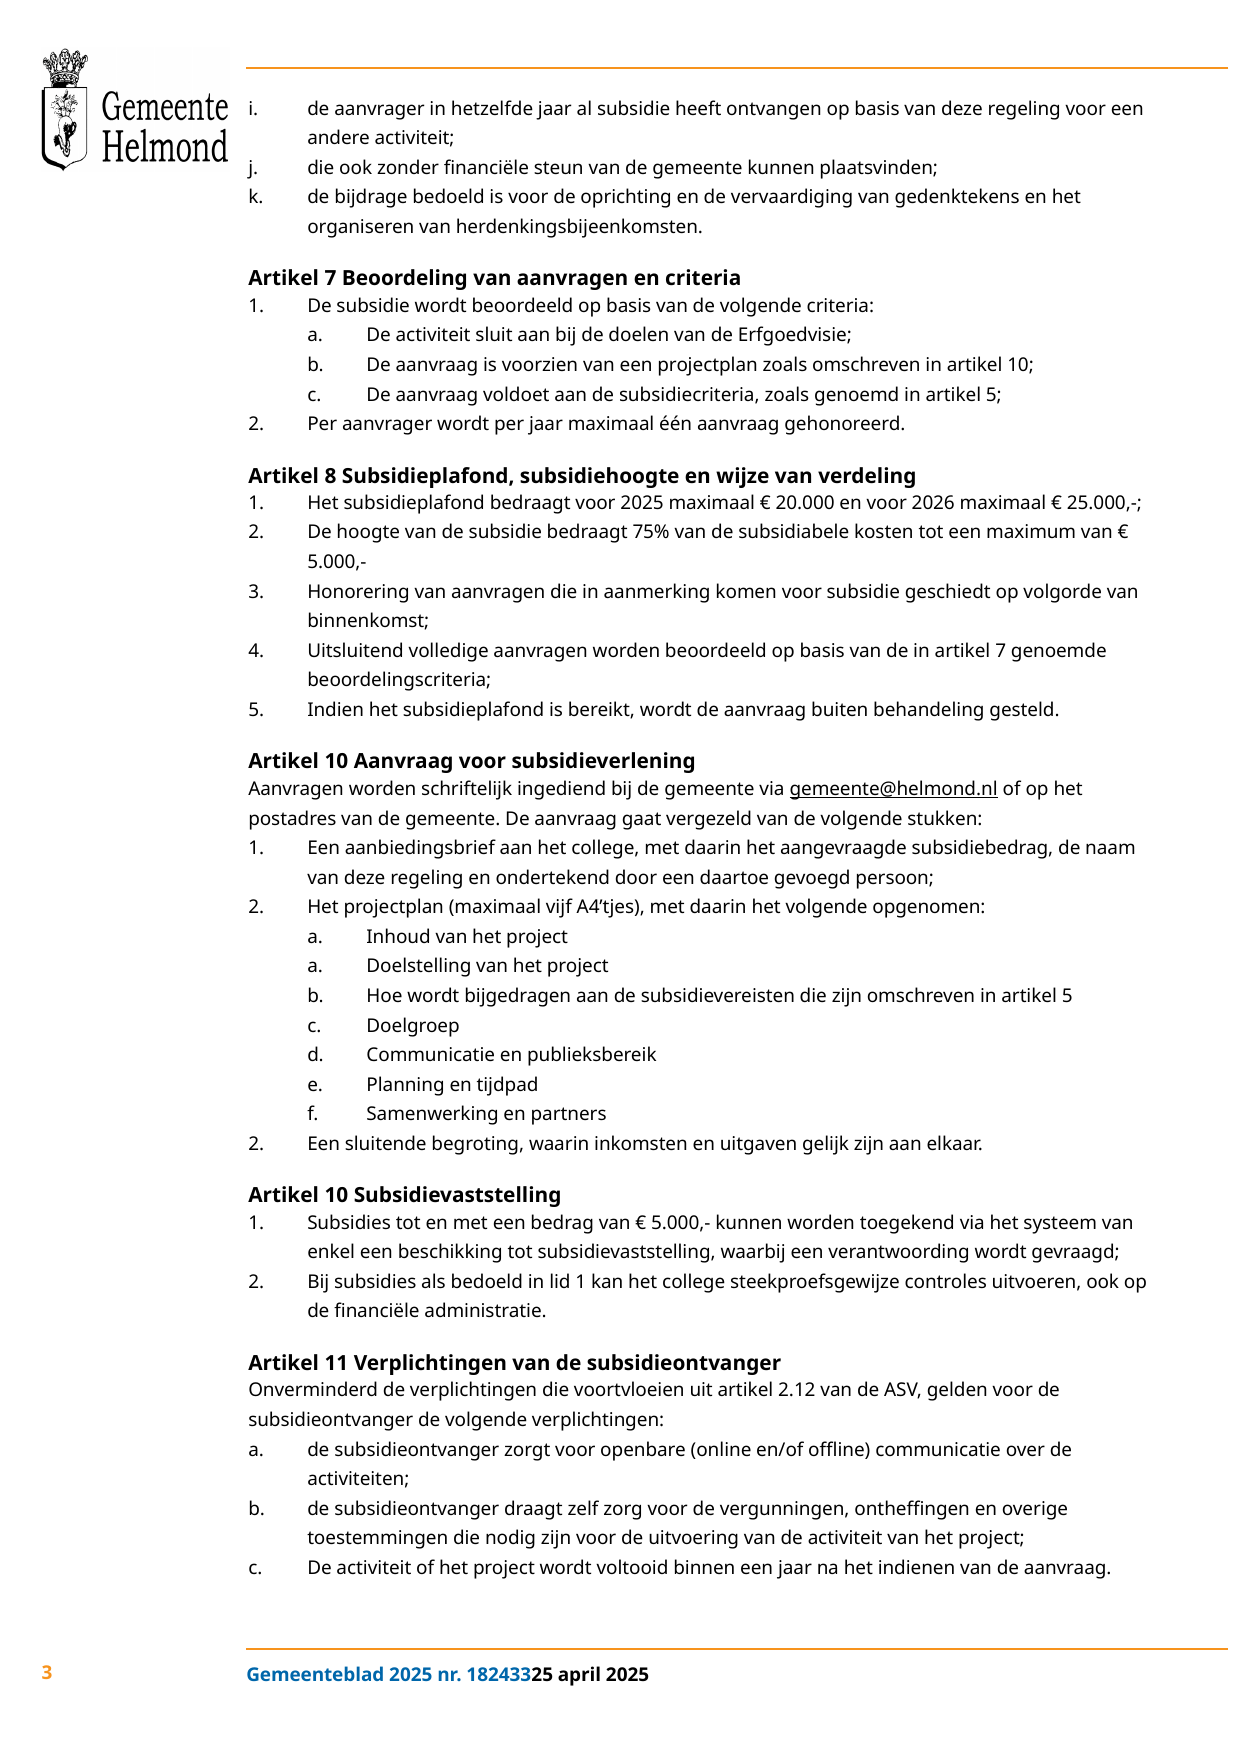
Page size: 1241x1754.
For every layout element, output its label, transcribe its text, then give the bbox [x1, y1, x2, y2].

list Een aanbiedingsbrief aan het college, met daarin het aangevraagde subsidiebedrag, de naam van deze regeling en ondertekend door een daartoe gevoegd persoon; [248, 834, 1152, 889]
list de subsidieontvanger zorgt voor openbare (online en/of offline) communicatie over de activiteiten; [248, 1436, 1152, 1491]
text Artikel 11 Verplichtingen van de subsidieontvanger [248, 1348, 1152, 1377]
list die ook zonder financiële steun van de gemeente kunnen plaatsvinden; [248, 154, 1152, 180]
list De aanvraag voldoet aan de subsidiecriteria, zoals genoemd in artikel 5; [307, 381, 1152, 406]
list Indien het subsidieplafond is bereikt, wordt de aanvraag buiten behandeling gesteld. [248, 696, 1152, 722]
text Artikel 7 Beoordeling van aanvragen en criteria [248, 263, 1152, 292]
list Planning en tijdpad [307, 1071, 1152, 1097]
text Artikel 10 Aanvraag voor subsidieverlening [248, 747, 1152, 775]
list Het subsidieplafond bedraagt voor 2025 maximaal € 20.000 en voor 2026 maximaal € 25.000,-; [248, 489, 1152, 515]
list Subsidies tot en met een bedrag van € 5.000,- kunnen worden toegekend via het systeem van enkel een beschikking tot subsidievaststelling, waarbij een verantwoording wordt gevraagd; [248, 1209, 1152, 1264]
list de aanvrager in hetzelfde jaar al subsidie heeft ontvangen op basis van deze regeling voor een andere activiteit; [248, 95, 1152, 150]
list De activiteit of het project wordt voltooid binnen een jaar na het indienen van de aanvraag. [248, 1554, 1152, 1580]
list de subsidieontvanger draagt zelf zorg voor de vergunningen, ontheffingen en overige toestemmingen die nodig zijn voor de uitvoering van de activiteit van het project; [248, 1495, 1152, 1550]
list De hoogte van de subsidie bedraagt 75% van de subsidiabele kosten tot een maximum van € 5.000,- [248, 519, 1152, 574]
list Het projectplan (maximaal vijf A4’tjes), met daarin het volgende opgenomen: [248, 893, 1152, 919]
list de bijdrage bedoeld is voor de oprichting en de vervaardiging van gedenktekens en het organiseren van herdenkingsbijeenkomsten. [248, 183, 1152, 239]
list Doelstelling van het project [307, 953, 1152, 978]
list Per aanvrager wordt per jaar maximaal één aanvraag gehonoreerd. [248, 410, 1152, 436]
list De aanvraag is voorzien van een projectplan zoals omschreven in artikel 10; [307, 351, 1152, 377]
list De subsidie wordt beoordeeld op basis van de volgende criteria: [248, 292, 1152, 318]
list Samenwerking en partners [307, 1101, 1152, 1126]
list Hoe wordt bijgedragen aan de subsidievereisten die zijn omschreven in artikel 5 [307, 982, 1152, 1008]
list Een sluitende begroting, waarin inkomsten en uitgaven gelijk zijn aan elkaar. [248, 1130, 1152, 1156]
list De activiteit sluit aan bij de doelen van de Erfgoedvisie; [307, 322, 1152, 347]
picture [41, 47, 231, 172]
list Inhoud van het project [307, 923, 1152, 949]
text Aanvragen worden schriftelijk ingediend bij de gemeente via gemeente@helmond.nl of op het postadres van de gemeente. De aanvraag gaat vergezeld van de volgende stukken: [248, 775, 1152, 830]
list Uitsluitend volledige aanvragen worden beoordeeld op basis van de in artikel 7 genoemde beoordelingscriteria; [248, 637, 1152, 692]
text Onverminderd de verplichtingen die voortvloeien uit artikel 2.12 van de ASV, gelden voor de subsidieontvanger de volgende verplichtingen: [248, 1377, 1152, 1432]
list Doelgroep [307, 1012, 1152, 1037]
list Honorering van aanvragen die in aanmerking komen voor subsidie geschiedt op volgorde van binnenkomst; [248, 578, 1152, 633]
list Bij subsidies als bedoeld in lid 1 kan het college steekproefsgewijze controles uitvoeren, ook op de financiële administratie. [248, 1268, 1152, 1323]
text Artikel 8 Subsidieplafond, subsidiehoogte en wijze van verdeling [248, 461, 1152, 489]
text Artikel 10 Subsidievaststelling [248, 1181, 1152, 1209]
list Communicatie en publieksbereik [307, 1041, 1152, 1067]
